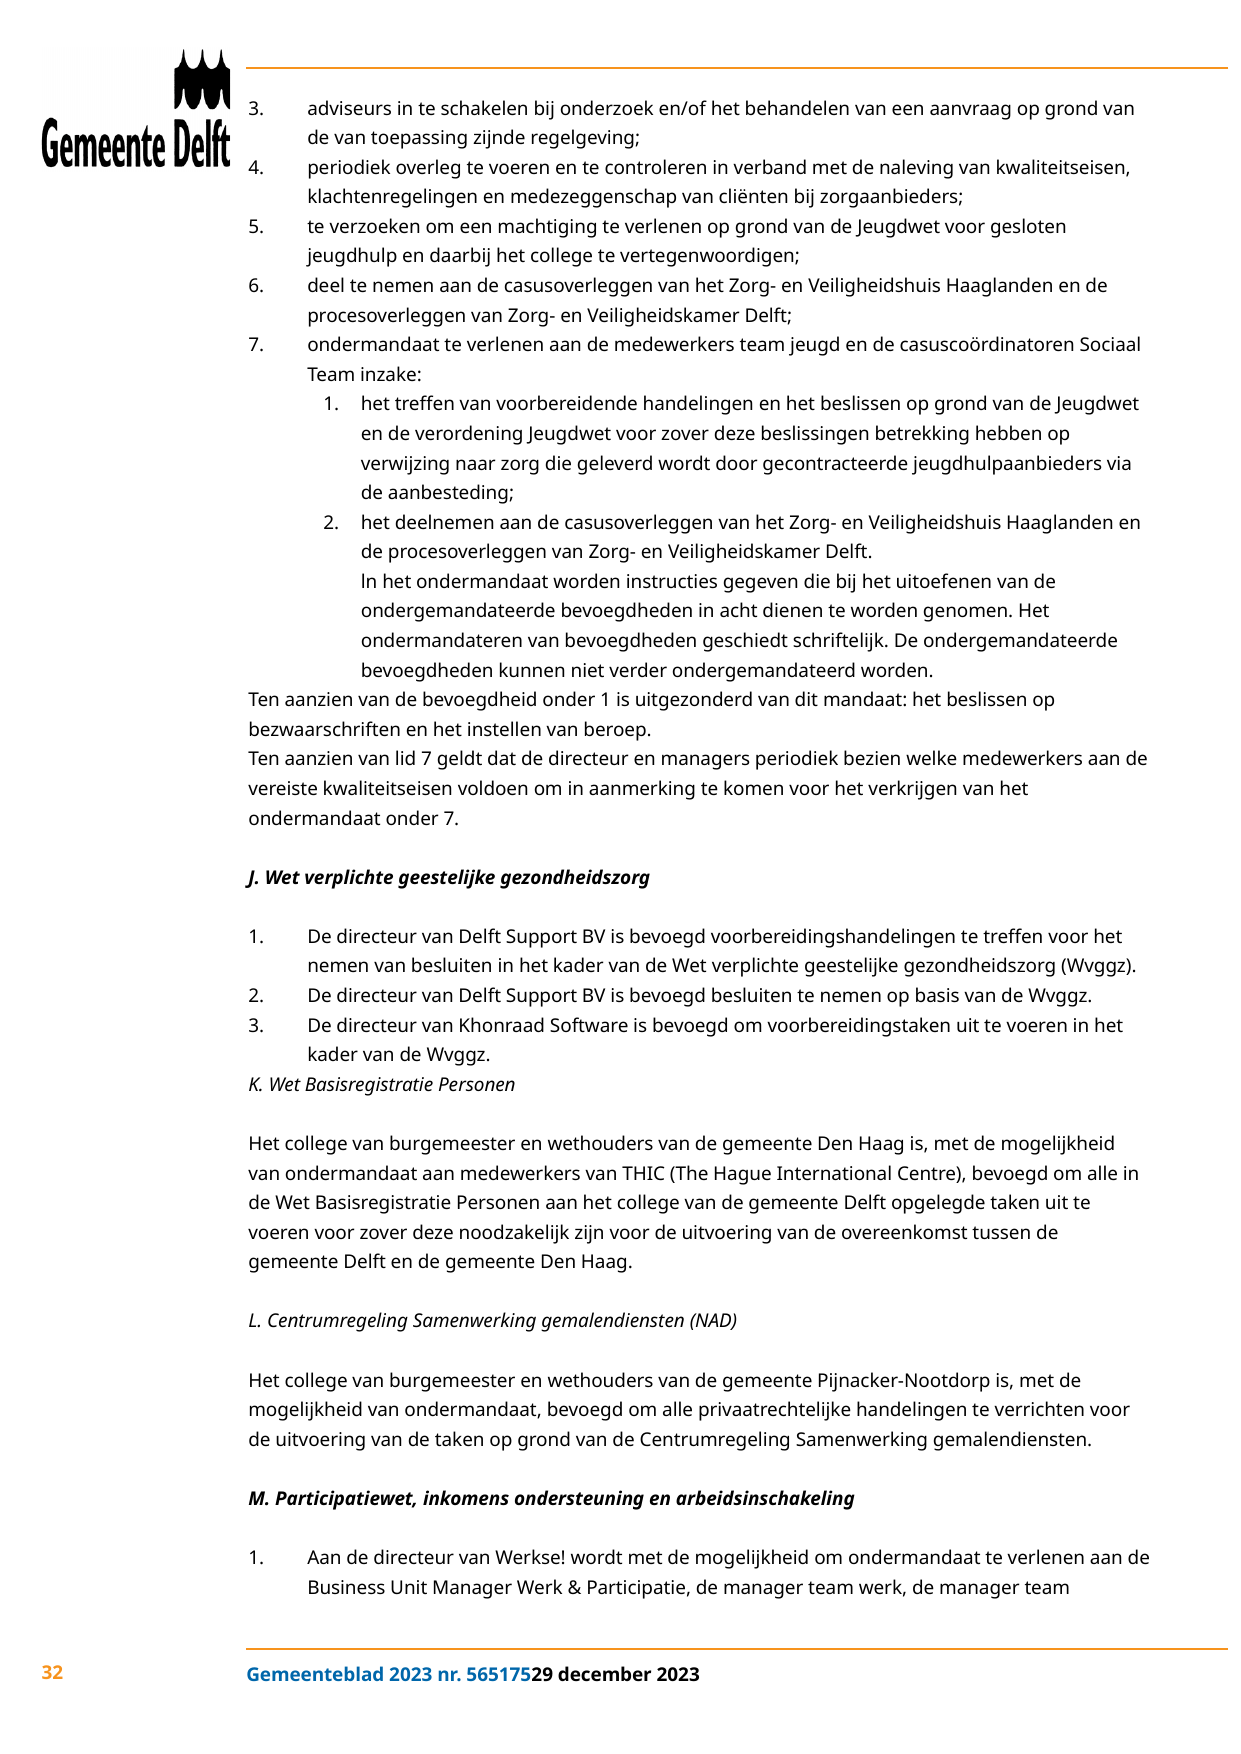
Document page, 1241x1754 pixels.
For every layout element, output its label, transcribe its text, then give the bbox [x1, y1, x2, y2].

list De directeur van Delft Support BV is bevoegd voorbereidingshandelingen te treffen voor het nemen van besluiten in het kader van de Wet verplichte geestelijke gezondheidszorg (Wvggz). [248, 923, 1152, 978]
list het treffen van voorbereidende handelingen en het beslissen op grond van de Jeugdwet en de verordening Jeugdwet voor zover deze beslissingen betrekking hebben op verwijzing naar zorg die geleverd wordt door gecontracteerde jeugdhulpaanbieders via de aanbesteding; [323, 391, 1152, 505]
list periodiek overleg te voeren en te controleren in verband met de naleving van kwaliteitseisen, klachtenregelingen en medezeggenschap van cliënten bij zorgaanbieders; [248, 154, 1152, 209]
list Aan de directeur van Werkse! wordt met de mogelijkheid om ondermandaat te verlenen aan de Business Unit Manager Werk & Participatie, de manager team werk, de manager team [248, 1544, 1152, 1600]
text Het college van burgemeester en wethouders van de gemeente Den Haag is, met de mogelijkheid van ondermandaat aan medewerkers van THIC (The Hague International Centre), bevoegd om alle in de Wet Basisregistratie Personen aan het college van de gemeente Delft opgelegde taken uit te voeren voor zover deze noodzakelijk zijn voor de uitvoering van de overeenkomst tussen de gemeente Delft en de gemeente Den Haag. [248, 1130, 1152, 1274]
picture [41, 47, 231, 172]
text Ten aanzien van de bevoegdheid onder 1 is uitgezonderd van dit mandaat: het beslissen op bezwaarschriften en het instellen van beroep. [248, 686, 1152, 742]
list ln het ondermandaat worden instructies gegeven die bij het uitoefenen van de ondergemandateerde bevoegdheden in acht dienen te worden genomen. Het ondermandateren van bevoegdheden geschiedt schriftelijk. De ondergemandateerde bevoegdheden kunnen niet verder ondergemandateerd worden. [323, 568, 1152, 683]
list het deelnemen aan de casusoverleggen van het Zorg- en Veiligheidshuis Haaglanden en de procesoverleggen van Zorg- en Veiligheidskamer Delft. [323, 509, 1152, 564]
list deel te nemen aan de casusoverleggen van het Zorg- en Veiligheidshuis Haaglanden en de procesoverleggen van Zorg- en Veiligheidskamer Delft; [248, 272, 1152, 328]
list adviseurs in te schakelen bij onderzoek en/of het behandelen van een aanvraag op grond van de van toepassing zijnde regelgeving; [248, 95, 1152, 150]
list te verzoeken om een machtiging te verlenen op grond van de Jeugdwet voor gesloten jeugdhulp en daarbij het college te vertegenwoordigen; [248, 213, 1152, 268]
text K. Wet Basisregistratie Personen [248, 1071, 1152, 1097]
text Het college van burgemeester en wethouders van de gemeente Pijnacker-Nootdorp is, met de mogelijkheid van ondermandaat, bevoegd om alle privaatrechtelijke handelingen te verrichten voor de uitvoering van de taken op grond van de Centrumregeling Samenwerking gemalendiensten. [248, 1367, 1152, 1452]
text L. Centrumregeling Samenwerking gemalendiensten (NAD) [248, 1308, 1152, 1333]
text Ten aanzien van lid 7 geldt dat de directeur en managers periodiek bezien welke medewerkers aan de vereiste kwaliteitseisen voldoen om in aanmerking te komen voor het verkrijgen van het ondermandaat onder 7. [248, 746, 1152, 831]
list De directeur van Delft Support BV is bevoegd besluiten te nemen op basis van de Wvggz. [248, 982, 1152, 1008]
list De directeur van Khonraad Software is bevoegd om voorbereidingstaken uit te voeren in het kader van de Wvggz. [248, 1012, 1152, 1067]
list ondermandaat te verlenen aan de medewerkers team jeugd en de casuscoördinatoren Sociaal Team inzake: [248, 331, 1152, 387]
text J. Wet verplichte geestelijke gezondheidszorg [248, 864, 1152, 890]
text M. Participatiewet, inkomens ondersteuning en arbeidsinschakeling [248, 1485, 1152, 1511]
